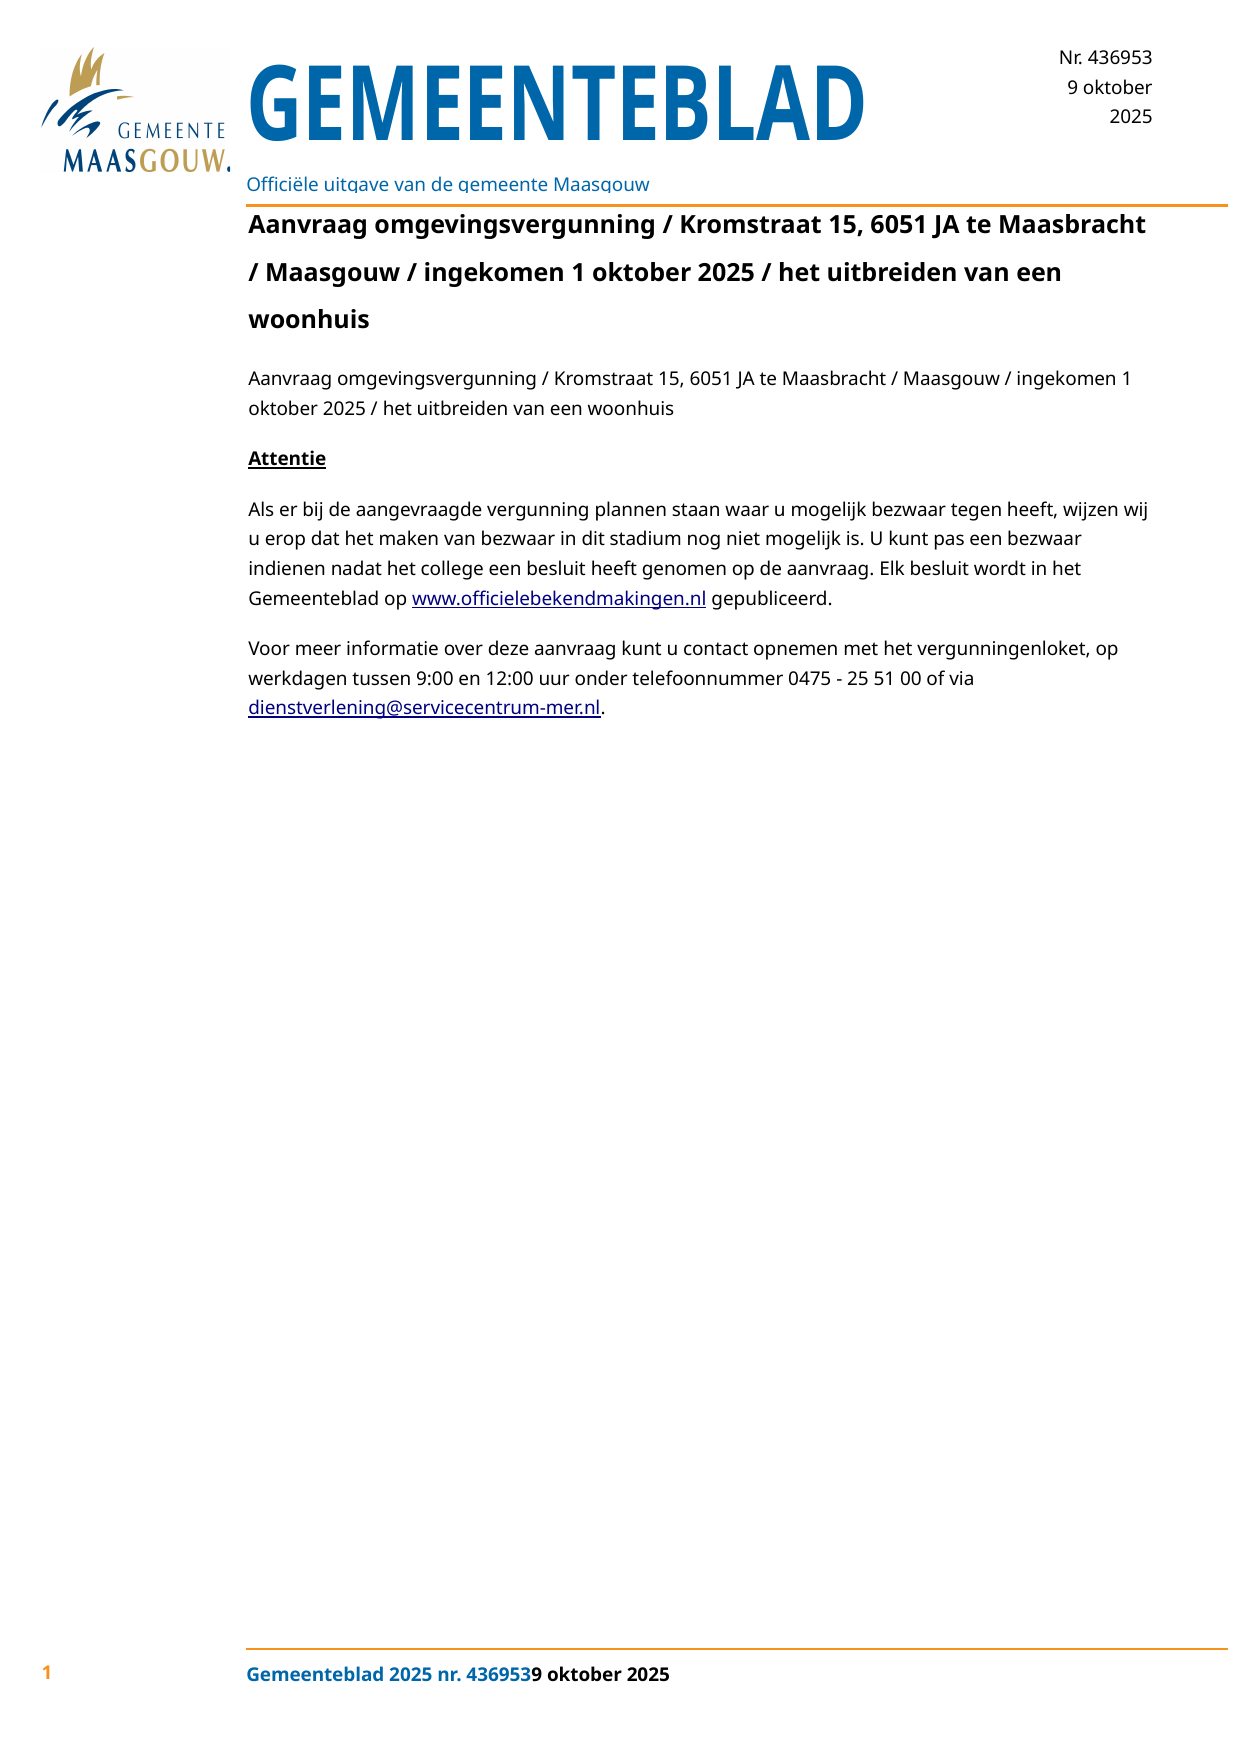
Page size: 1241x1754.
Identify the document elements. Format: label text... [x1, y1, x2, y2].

text Aanvraag omgevingsvergunning / Kromstraat 15, 6051 JA te Maasbracht / Maasgouw / ingekomen 1 oktober 2025 / het uitbreiden van een woonhuis [248, 207, 1152, 336]
text Als er bij de aangevraagde vergunning plannen staan waar u mogelijk bezwaar tegen heeft, wijzen wij u erop dat het maken van bezwaar in dit stadium nog niet mogelijk is. U kunt pas een bezwaar indienen nadat het college een besluit heeft genomen op de aanvraag. Elk besluit wordt in het Gemeenteblad op www.officielebekendmakingen.nl gepubliceerd. [248, 496, 1152, 610]
picture [41, 47, 231, 172]
text Voor meer informatie over deze aanvraag kunt u contact opnemen met het vergunningenloket, op werkdagen tussen 9:00 en 12:00 uur onder telefoonnummer 0475 - 25 51 00 of via dienstverlening@servicecentrum-mer.nl. [248, 635, 1152, 720]
text Aanvraag omgevingsvergunning / Kromstraat 15, 6051 JA te Maasbracht / Maasgouw / ingekomen 1 oktober 2025 / het uitbreiden van een woonhuis [248, 366, 1152, 421]
text Attentie [248, 446, 1152, 471]
